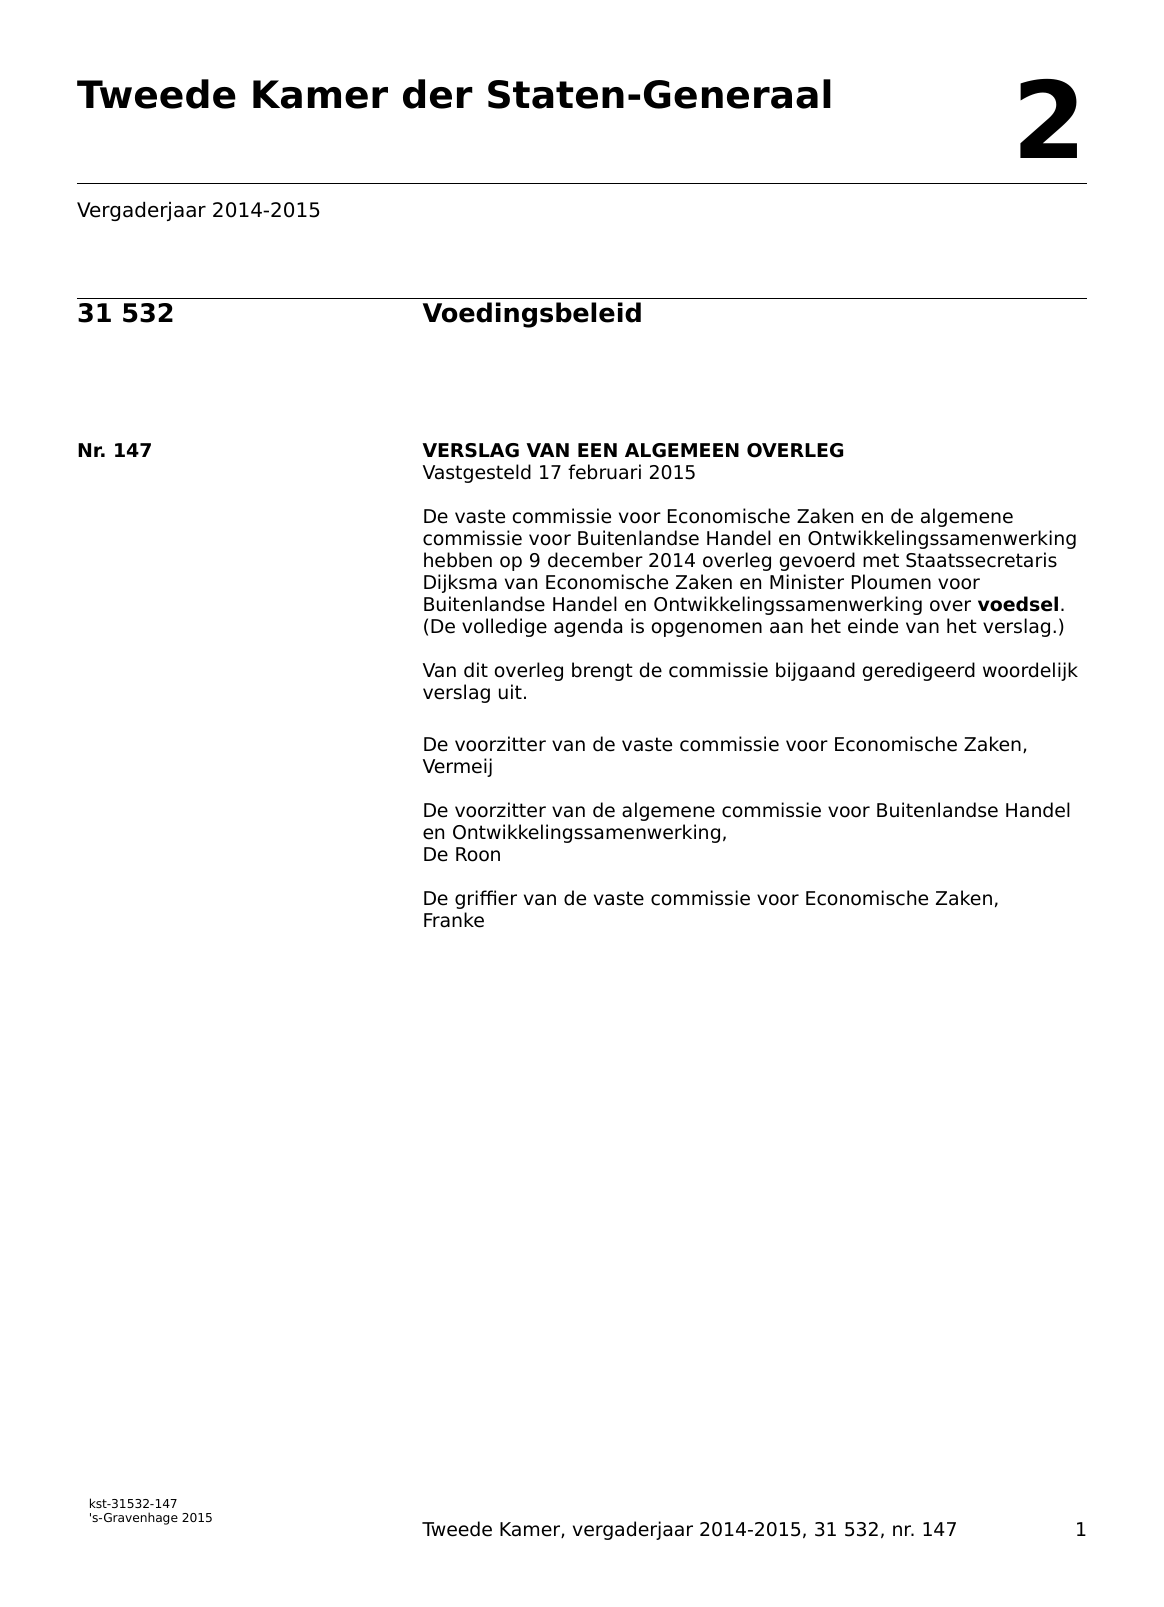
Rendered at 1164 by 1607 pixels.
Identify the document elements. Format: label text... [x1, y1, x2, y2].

text De voorzitter van de algemene commissie voor Buitenlandse Handel en Ontwikkelingssamenwerking, De Roon [422, 800, 1087, 866]
text De voorzitter van de vaste commissie voor Economische Zaken, Vermeij [422, 734, 1087, 778]
table_header 2 [886, 59, 1087, 183]
table_header Tweede Kamer der Staten-Generaal [77, 59, 886, 183]
text kst-31532-147 [88, 1497, 323, 1511]
subtitle 31 532 Voedingsbeleid [77, 299, 1087, 329]
text (De volledige agenda is opgenomen aan het einde van het verslag.) [422, 616, 1087, 638]
text 's-Gravenhage 2015 [88, 1511, 323, 1525]
text De griffier van de vaste commissie voor Economische Zaken, Franke [422, 888, 1087, 932]
text Vastgesteld 17 februari 2015 [422, 462, 1087, 484]
subtitle Nr. 147 VERSLAG VAN EEN ALGEMEEN OVERLEG [77, 440, 1087, 462]
table_cell Vergaderjaar 2014-2015 [77, 184, 1087, 298]
text De vaste commissie voor Economische Zaken en de algemene commissie voor Buitenlandse Handel en Ontwikkelingssamenwerking hebben op 9 december 2014 overleg gevoerd met Staatssecretaris Dijksma van Economische Zaken en Minister Ploumen voor Buitenlandse Handel en Ontwikkelingssamenwerking over voedsel. [422, 506, 1087, 616]
text Van dit overleg brengt de commissie bijgaand geredigeerd woordelijk verslag uit. [422, 660, 1087, 704]
